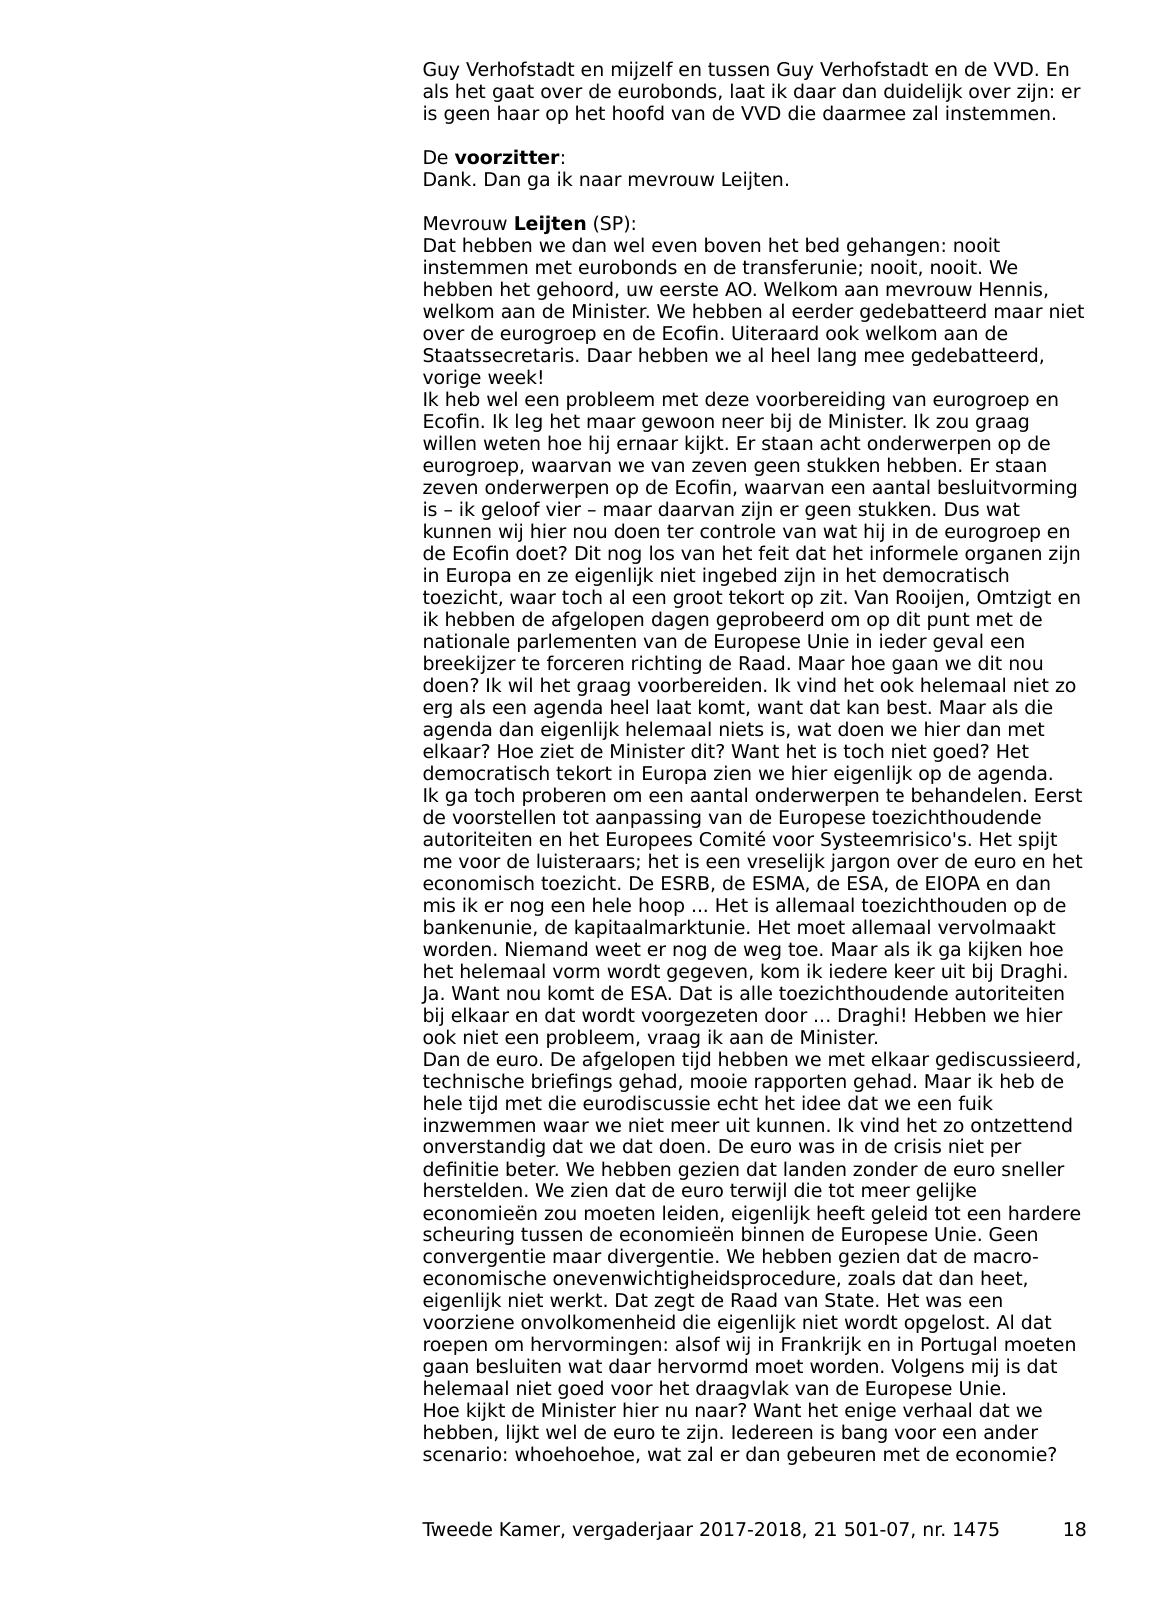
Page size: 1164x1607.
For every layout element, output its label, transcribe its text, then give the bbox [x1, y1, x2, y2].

text Dan de euro. De afgelopen tijd hebben we met elkaar gediscussieerd, technische briefings gehad, mooie rapporten gehad. Maar ik heb de hele tijd met die eurodiscussie echt het idee dat we een fuik inzwemmen waar we niet meer uit kunnen. Ik vind het zo ontzettend onverstandig dat we dat doen. De euro was in de crisis niet per definitie beter. We hebben gezien dat landen zonder de euro sneller herstelden. We zien dat de euro terwijl die tot meer gelijke economieën zou moeten leiden, eigenlijk heeft geleid tot een hardere scheuring tussen de economieën binnen de Europese Unie. Geen convergentie maar divergentie. We hebben gezien dat de macro-economische onevenwichtigheidsprocedure, zoals dat dan heet, eigenlijk niet werkt. Dat zegt de Raad van State. Het was een voorziene onvolkomenheid die eigenlijk niet wordt opgelost. Al dat roepen om hervormingen: alsof wij in Frankrijk en in Portugal moeten gaan besluiten wat daar hervormd moet worden. Volgens mij is dat helemaal niet goed voor het draagvlak van de Europese Unie. [422, 1048, 1087, 1400]
text Guy Verhofstadt en mijzelf en tussen Guy Verhofstadt en de VVD. En als het gaat over de eurobonds, laat ik daar dan duidelijk over zijn: er is geen haar op het hoofd van de VVD die daarmee zal instemmen. [422, 59, 1087, 125]
text Ik heb wel een probleem met deze voorbereiding van eurogroep en Ecofin. Ik leg het maar gewoon neer bij de Minister. Ik zou graag willen weten hoe hij ernaar kijkt. Er staan acht onderwerpen op de eurogroep, waarvan we van zeven geen stukken hebben. Er staan zeven onderwerpen op de Ecofin, waarvan een aantal besluitvorming is – ik geloof vier – maar daarvan zijn er geen stukken. Dus wat kunnen wij hier nou doen ter controle van wat hij in de eurogroep en de Ecofin doet? Dit nog los van het feit dat het informele organen zijn in Europa en ze eigenlijk niet ingebed zijn in het democratisch toezicht, waar toch al een groot tekort op zit. Van Rooijen, Omtzigt en ik hebben de afgelopen dagen geprobeerd om op dit punt met de nationale parlementen van de Europese Unie in ieder geval een breekijzer te forceren richting de Raad. Maar hoe gaan we dit nou doen? Ik wil het graag voorbereiden. Ik vind het ook helemaal niet zo erg als een agenda heel laat komt, want dat kan best. Maar als die agenda dan eigenlijk helemaal niets is, wat doen we hier dan met elkaar? Hoe ziet de Minister dit? Want het is toch niet goed? Het democratisch tekort in Europa zien we hier eigenlijk op de agenda. [422, 389, 1087, 785]
text Dank. Dan ga ik naar mevrouw Leijten. [422, 169, 1087, 191]
text Ik ga toch proberen om een aantal onderwerpen te behandelen. Eerst de voorstellen tot aanpassing van de Europese toezichthoudende autoriteiten en het Europees Comité voor Systeemrisico's. Het spijt me voor de luisteraars; het is een vreselijk jargon over de euro en het economisch toezicht. De ESRB, de ESMA, de ESA, de EIOPA en dan mis ik er nog een hele hoop ... Het is allemaal toezichthouden op de bankenunie, de kapitaalmarktunie. Het moet allemaal vervolmaakt worden. Niemand weet er nog de weg toe. Maar als ik ga kijken hoe het helemaal vorm wordt gegeven, kom ik iedere keer uit bij Draghi. Ja. Want nou komt de ESA. Dat is alle toezichthoudende autoriteiten bij elkaar en dat wordt voorgezeten door ... Draghi! Hebben we hier ook niet een probleem, vraag ik aan de Minister. [422, 785, 1087, 1048]
text Mevrouw Leijten (SP): [422, 213, 1087, 235]
text De voorzitter: [422, 147, 1087, 169]
text Dat hebben we dan wel even boven het bed gehangen: nooit instemmen met eurobonds en de transferunie; nooit, nooit. We hebben het gehoord, uw eerste AO. Welkom aan mevrouw Hennis, welkom aan de Minister. We hebben al eerder gedebatteerd maar niet over de eurogroep en de Ecofin. Uiteraard ook welkom aan de Staatssecretaris. Daar hebben we al heel lang mee gedebatteerd, vorige week! [422, 235, 1087, 389]
text Hoe kijkt de Minister hier nu naar? Want het enige verhaal dat we hebben, lijkt wel de euro te zijn. Iedereen is bang voor een ander scenario: whoehoehoe, wat zal er dan gebeuren met de economie? [422, 1400, 1087, 1466]
